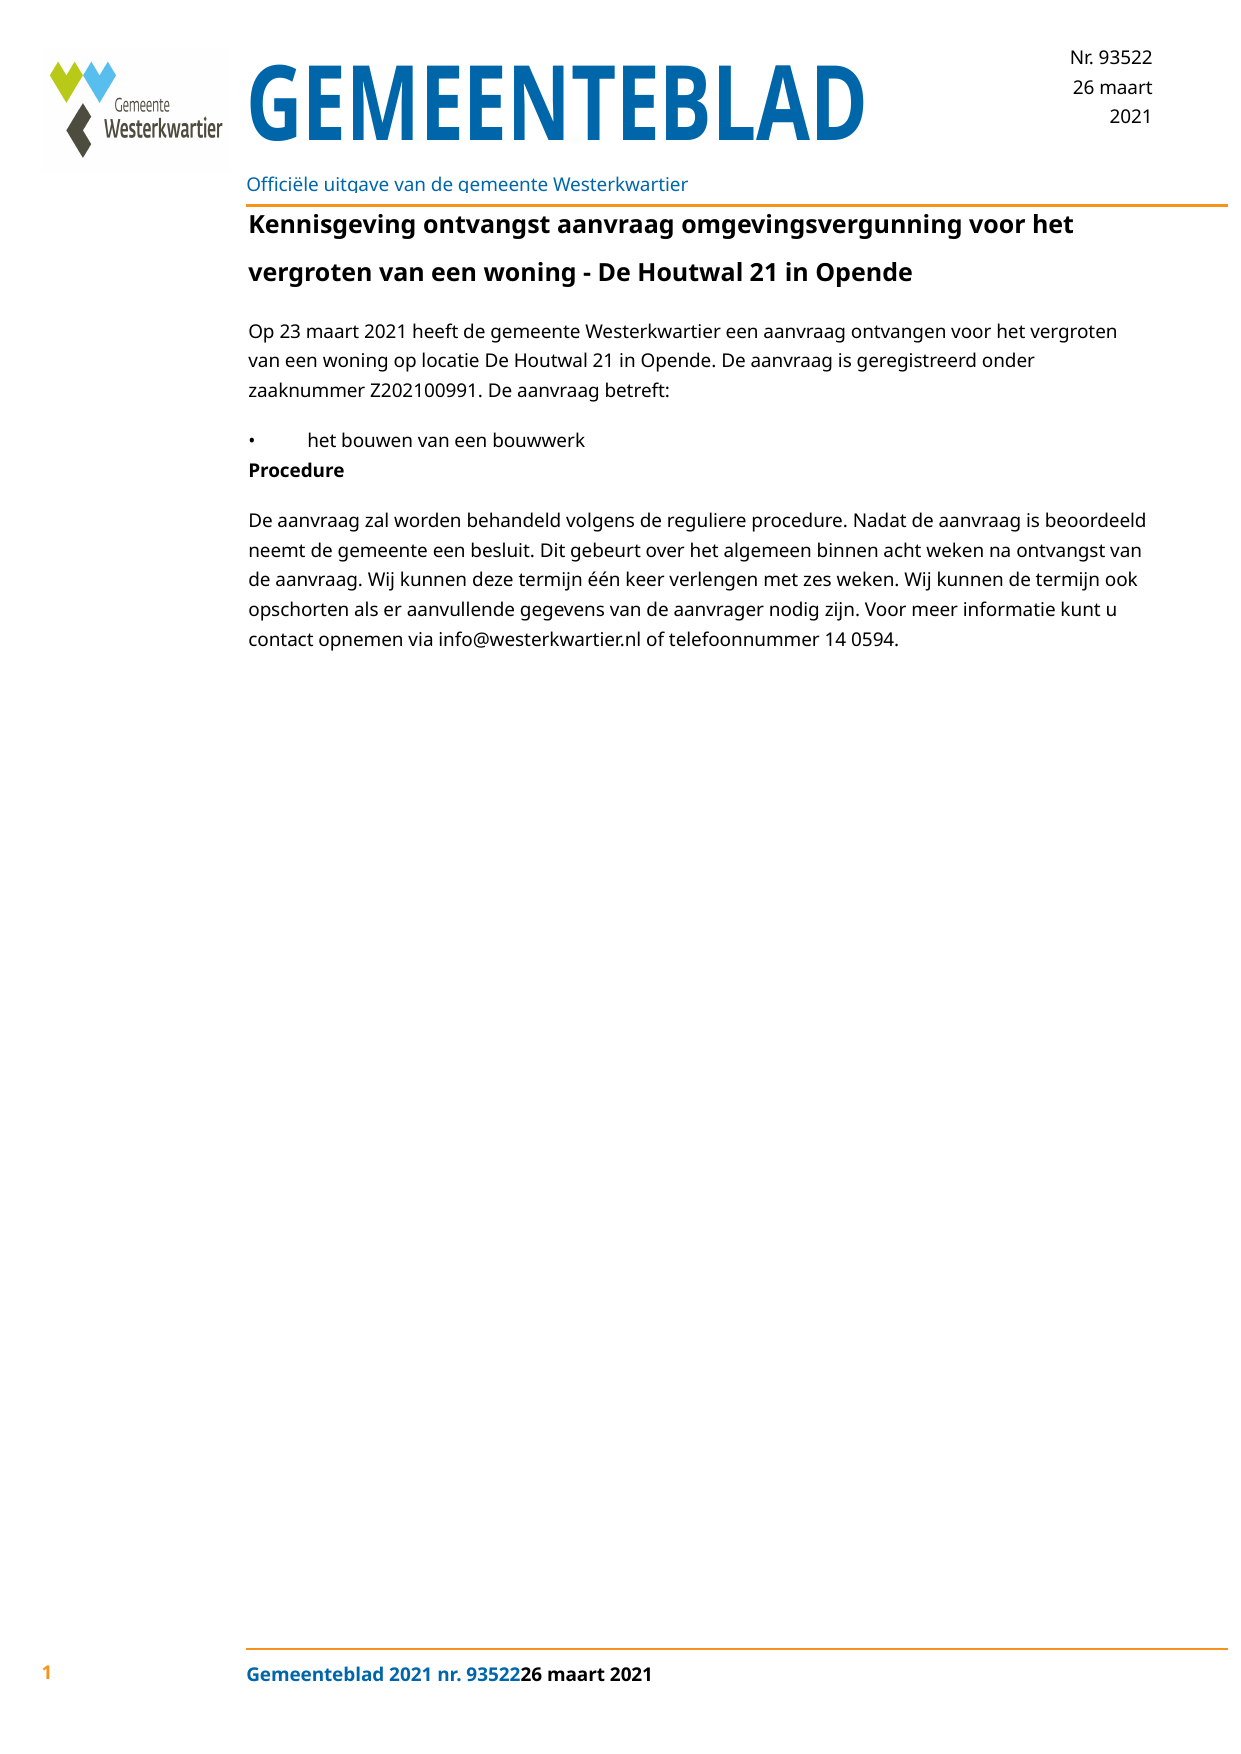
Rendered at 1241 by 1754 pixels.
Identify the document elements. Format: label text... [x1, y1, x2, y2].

text Procedure [248, 457, 1152, 483]
list het bouwen van een bouwwerk [248, 427, 1152, 453]
picture [41, 47, 231, 172]
text De aanvraag zal worden behandeld volgens de reguliere procedure. Nadat de aanvraag is beoordeeld neemt de gemeente een besluit. Dit gebeurt over het algemeen binnen acht weken na ontvangst van de aanvraag. Wij kunnen deze termijn één keer verlengen met zes weken. Wij kunnen de termijn ook opschorten als er aanvullende gegevens van de aanvrager nodig zijn. Voor meer informatie kunt u contact opnemen via info@westerkwartier.nl of telefoonnummer 14 0594. [248, 507, 1152, 652]
text Op 23 maart 2021 heeft de gemeente Westerkwartier een aanvraag ontvangen voor het vergroten van een woning op locatie De Houtwal 21 in Opende. De aanvraag is geregistreerd onder zaaknummer Z202100991. De aanvraag betreft: [248, 318, 1152, 403]
text Kennisgeving ontvangst aanvraag omgevingsvergunning voor het vergroten van een woning - De Houtwal 21 in Opende [248, 207, 1152, 288]
